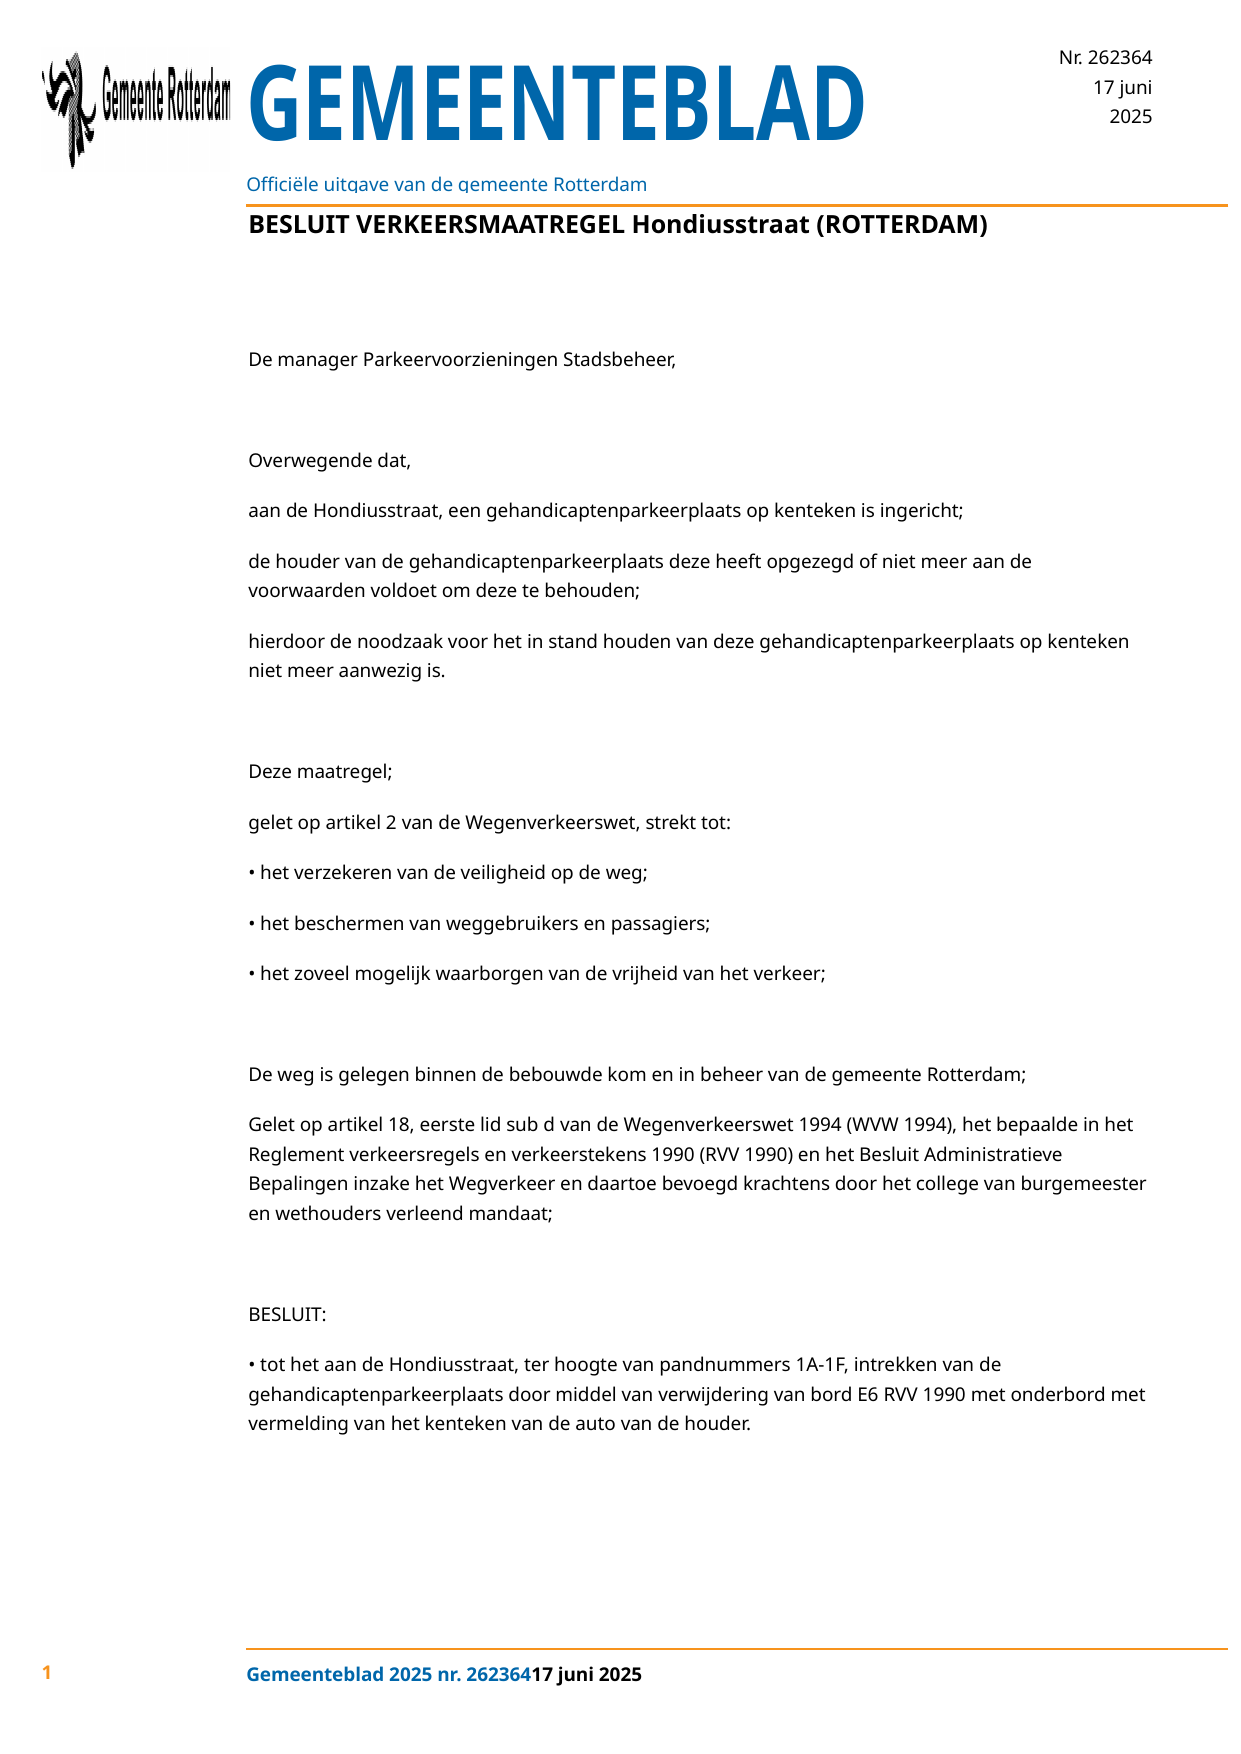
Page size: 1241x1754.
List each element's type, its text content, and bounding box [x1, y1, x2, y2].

text BESLUIT: [248, 1301, 1152, 1327]
picture [41, 47, 231, 172]
text • het zoveel mogelijk waarborgen van de vrijheid van het verkeer; [248, 960, 1152, 986]
text BESLUIT VERKEERSMAATREGEL Hondiusstraat (ROTTERDAM) [248, 207, 1152, 241]
text • het beschermen van weggebruikers en passagiers; [248, 910, 1152, 936]
text • tot het aan de Hondiusstraat, ter hoogte van pandnummers 1A-1F, intrekken van de gehandicaptenparkeerplaats door middel van verwijdering van bord E6 RVV 1990 met onderbord met vermelding van het kenteken van de auto van de houder. [248, 1351, 1152, 1436]
text De weg is gelegen binnen de bebouwde kom en in beheer van de gemeente Rotterdam; [248, 1061, 1152, 1087]
text Overwegende dat, [248, 447, 1152, 473]
text de houder van de gehandicaptenparkeerplaats deze heeft opgezegd of niet meer aan de voorwaarden voldoet om deze te behouden; [248, 548, 1152, 603]
text Gelet op artikel 18, eerste lid sub d van de Wegenverkeerswet 1994 (WVW 1994), het bepaalde in het Reglement verkeersregels en verkeerstekens 1990 (RVV 1990) en het Besluit Administratieve Bepalingen inzake het Wegverkeer en daartoe bevoegd krachtens door het college van burgemeester en wethouders verleend mandaat; [248, 1111, 1152, 1226]
text aan de Hondiusstraat, een gehandicaptenparkeerplaats op kenteken is ingericht; [248, 498, 1152, 523]
text hierdoor de noodzaak voor het in stand houden van deze gehandicaptenparkeerplaats op kenteken niet meer aanwezig is. [248, 628, 1152, 683]
text gelet op artikel 2 van de Wegenverkeerswet, strekt tot: [248, 809, 1152, 835]
text De manager Parkeervoorzieningen Stadsbeheer, [248, 346, 1152, 372]
text • het verzekeren van de veiligheid op de weg; [248, 859, 1152, 885]
text Deze maatregel; [248, 758, 1152, 784]
